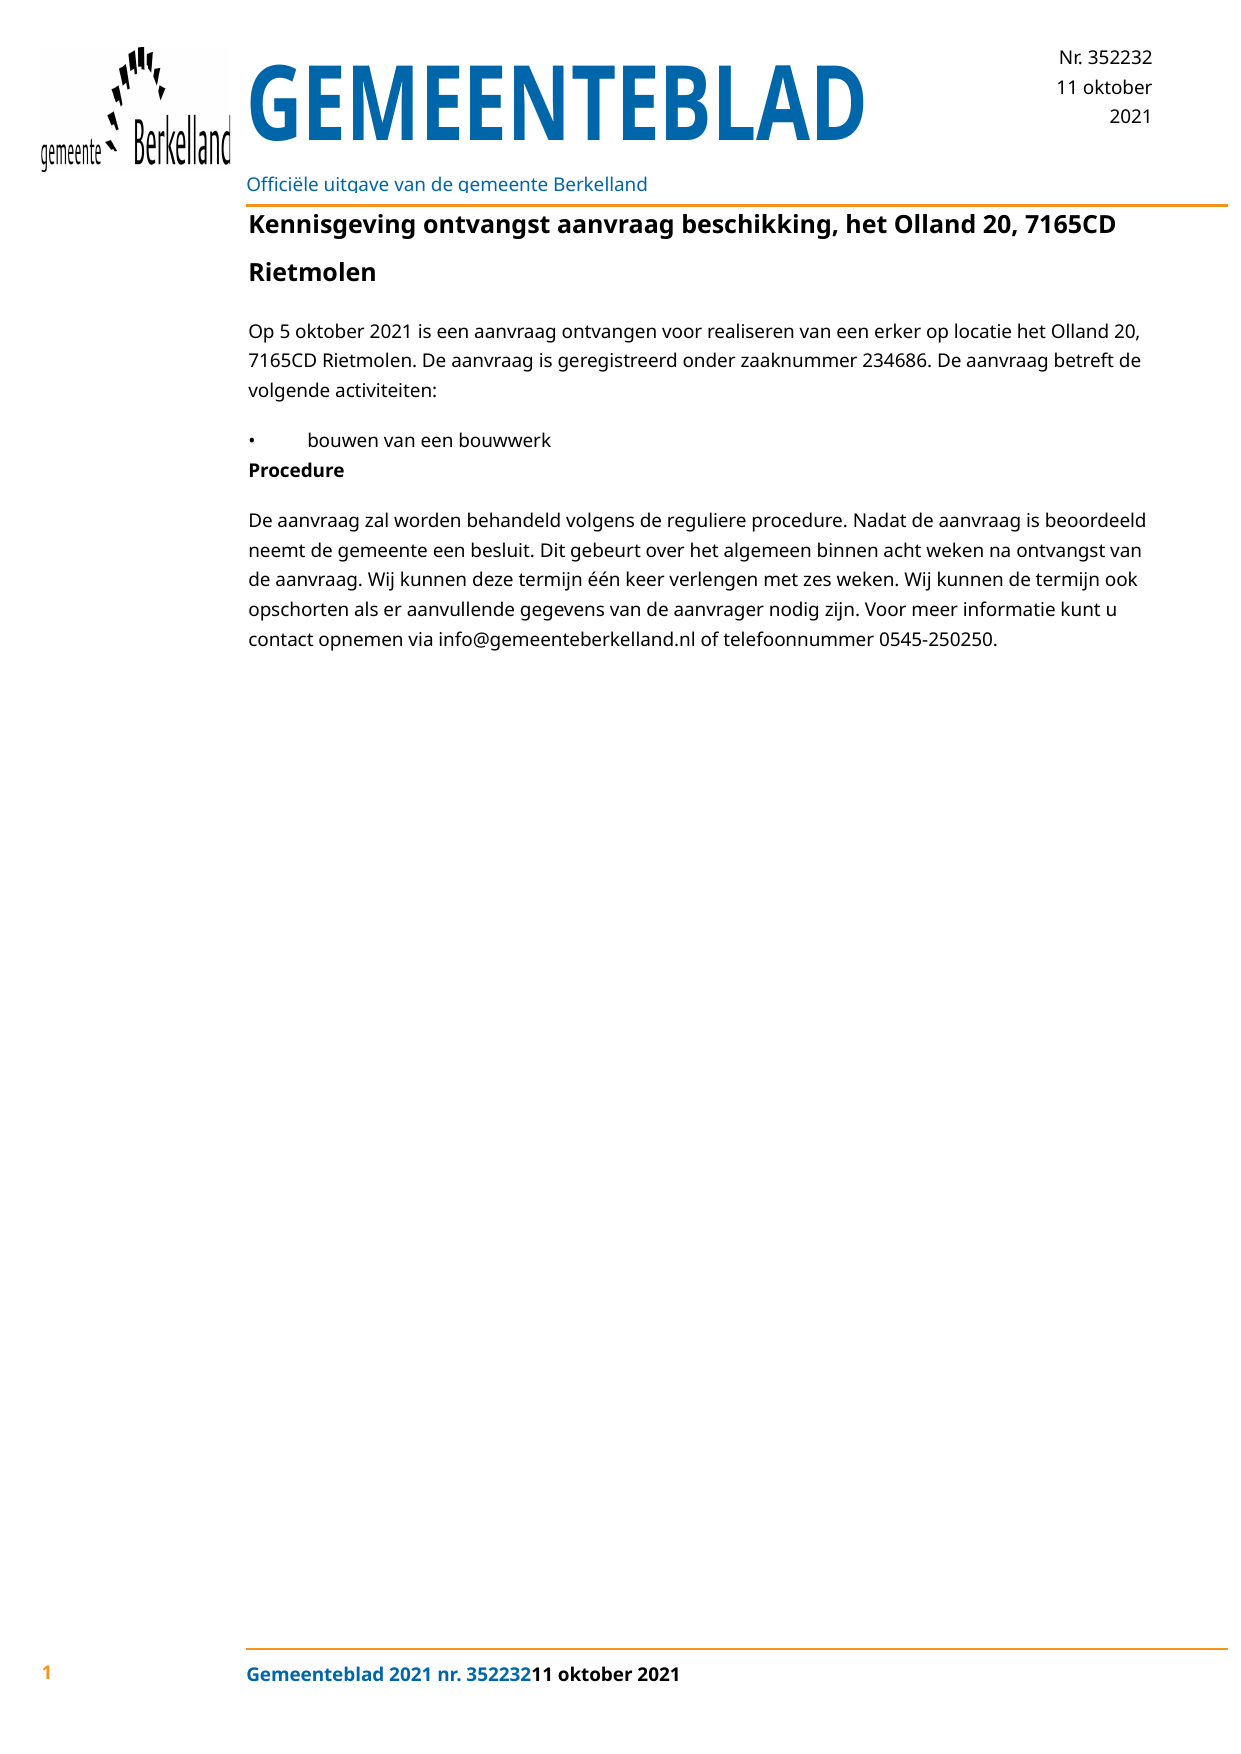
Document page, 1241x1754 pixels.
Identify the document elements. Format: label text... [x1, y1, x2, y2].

picture [41, 47, 231, 172]
list bouwen van een bouwwerk [248, 427, 1152, 453]
text Op 5 oktober 2021 is een aanvraag ontvangen voor realiseren van een erker op locatie het Olland 20, 7165CD Rietmolen. De aanvraag is geregistreerd onder zaaknummer 234686. De aanvraag betreft de volgende activiteiten: [248, 318, 1152, 403]
text De aanvraag zal worden behandeld volgens de reguliere procedure. Nadat de aanvraag is beoordeeld neemt de gemeente een besluit. Dit gebeurt over het algemeen binnen acht weken na ontvangst van de aanvraag. Wij kunnen deze termijn één keer verlengen met zes weken. Wij kunnen de termijn ook opschorten als er aanvullende gegevens van de aanvrager nodig zijn. Voor meer informatie kunt u contact opnemen via info@gemeenteberkelland.nl of telefoonnummer 0545-250250. [248, 507, 1152, 652]
text Kennisgeving ontvangst aanvraag beschikking, het Olland 20, 7165CD Rietmolen [248, 207, 1152, 288]
text Procedure [248, 457, 1152, 483]
